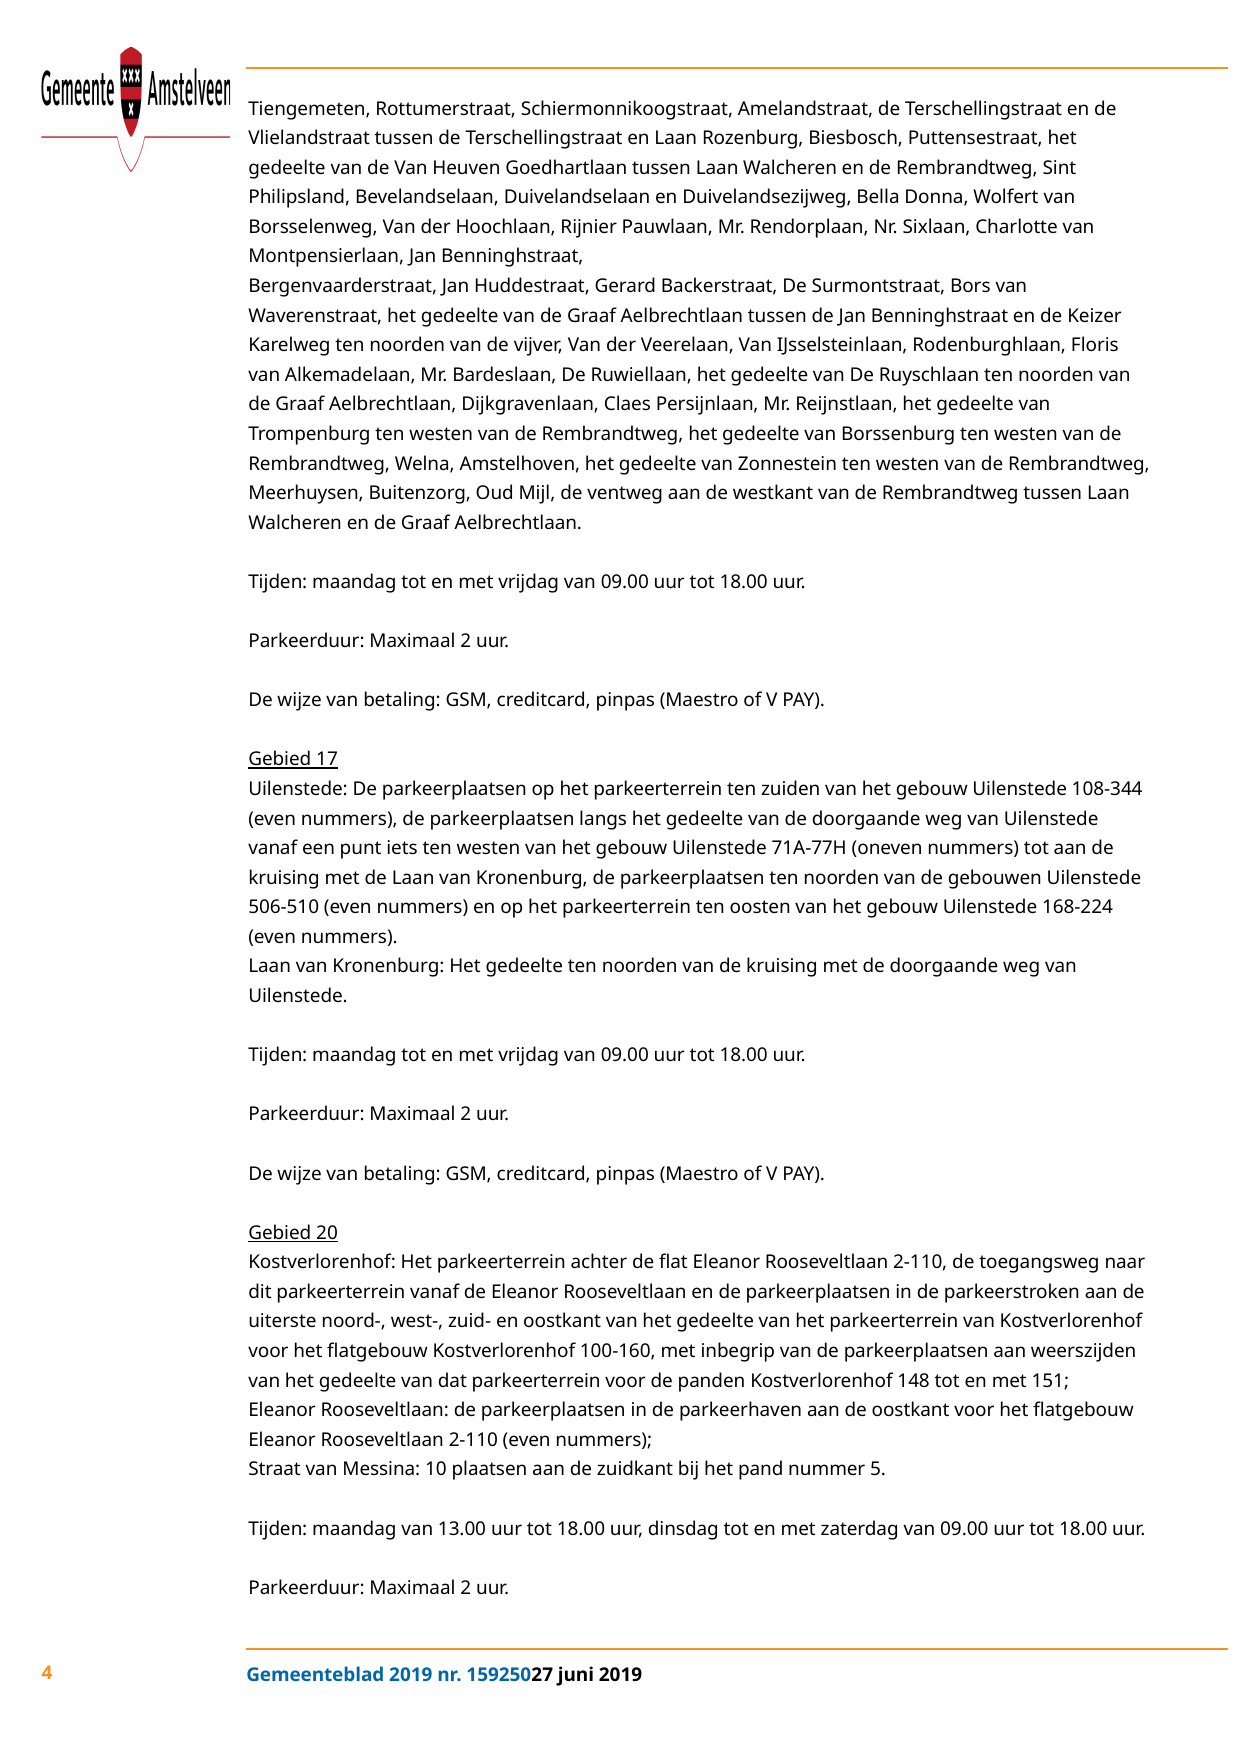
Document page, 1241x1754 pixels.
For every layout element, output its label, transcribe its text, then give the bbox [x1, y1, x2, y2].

text Tijden: maandag tot en met vrijdag van 09.00 uur tot 18.00 uur. [248, 568, 1152, 594]
text Eleanor Rooseveltlaan: de parkeerplaatsen in de parkeerhaven aan de oostkant voor het flatgebouw Eleanor Rooseveltlaan 2-110 (even nummers); [248, 1396, 1152, 1452]
picture [41, 47, 231, 172]
text Gebied 17 [248, 746, 1152, 771]
text Bergenvaarderstraat, Jan Huddestraat, Gerard Backerstraat, De Surmontstraat, Bors van Waverenstraat, het gedeelte van de Graaf Aelbrechtlaan tussen de Jan Benninghstraat en de Keizer Karelweg ten noorden van de vijver, Van der Veerelaan, Van IJsselsteinlaan, Rodenburghlaan, Floris van Alkemadelaan, Mr. Bardeslaan, De Ruwiellaan, het gedeelte van De Ruyschlaan ten noorden van de Graaf Aelbrechtlaan, Dijkgravenlaan, Claes Persijnlaan, Mr. Reijnstlaan, het gedeelte van Trompenburg ten westen van de Rembrandtweg, het gedeelte van Borssenburg ten westen van de Rembrandtweg, Welna, Amstelhoven, het gedeelte van Zonnestein ten westen van de Rembrandtweg, Meerhuysen, Buitenzorg, Oud Mijl, de ventweg aan de westkant van de Rembrandtweg tussen Laan Walcheren en de Graaf Aelbrechtlaan. [248, 272, 1152, 535]
text Uilenstede: De parkeerplaatsen op het parkeerterrein ten zuiden van het gebouw Uilenstede 108-344 (even nummers), de parkeerplaatsen langs het gedeelte van de doorgaande weg van Uilenstede vanaf een punt iets ten westen van het gebouw Uilenstede 71A-77H (oneven nummers) tot aan de kruising met de Laan van Kronenburg, de parkeerplaatsen ten noorden van de gebouwen Uilenstede 506-510 (even nummers) en op het parkeerterrein ten oosten van het gebouw Uilenstede 168-224 (even nummers). [248, 775, 1152, 949]
text De wijze van betaling: GSM, creditcard, pinpas (Maestro of V PAY). [248, 686, 1152, 712]
text Laan van Kronenburg: Het gedeelte ten noorden van de kruising met de doorgaande weg van Uilenstede. [248, 953, 1152, 1008]
text Straat van Messina: 10 plaatsen aan de zuidkant bij het pand nummer 5. [248, 1456, 1152, 1481]
text Kostverlorenhof: Het parkeerterrein achter de flat Eleanor Rooseveltlaan 2-110, de toegangsweg naar dit parkeerterrein vanaf de Eleanor Rooseveltlaan en de parkeerplaatsen in de parkeerstroken aan de uiterste noord-, west-, zuid- en oostkant van het gedeelte van het parkeerterrein van Kostverlorenhof voor het flatgebouw Kostverlorenhof 100-160, met inbegrip van de parkeerplaatsen aan weerszijden van het gedeelte van dat parkeerterrein voor de panden Kostverlorenhof 148 tot en met 151; [248, 1248, 1152, 1393]
text Parkeerduur: Maximaal 2 uur. [248, 627, 1152, 653]
text Parkeerduur: Maximaal 2 uur. [248, 1574, 1152, 1600]
text Gebied 20 [248, 1219, 1152, 1245]
text Tijden: maandag van 13.00 uur tot 18.00 uur, dinsdag tot en met zaterdag van 09.00 uur tot 18.00 uur. [248, 1515, 1152, 1541]
text Tijden: maandag tot en met vrijdag van 09.00 uur tot 18.00 uur. [248, 1041, 1152, 1067]
text De wijze van betaling: GSM, creditcard, pinpas (Maestro of V PAY). [248, 1160, 1152, 1186]
text Tiengemeten, Rottumerstraat, Schiermonnikoogstraat, Amelandstraat, de Terschellingstraat en de Vlielandstraat tussen de Terschellingstraat en Laan Rozenburg, Biesbosch, Puttensestraat, het gedeelte van de Van Heuven Goedhartlaan tussen Laan Walcheren en de Rembrandtweg, Sint Philipsland, Bevelandselaan, Duivelandselaan en Duivelandsezijweg, Bella Donna, Wolfert van Borsselenweg, Van der Hoochlaan, Rijnier Pauwlaan, Mr. Rendorplaan, Nr. Sixlaan, Charlotte van Montpensierlaan, Jan Benninghstraat, [248, 95, 1152, 268]
text Parkeerduur: Maximaal 2 uur. [248, 1101, 1152, 1126]
